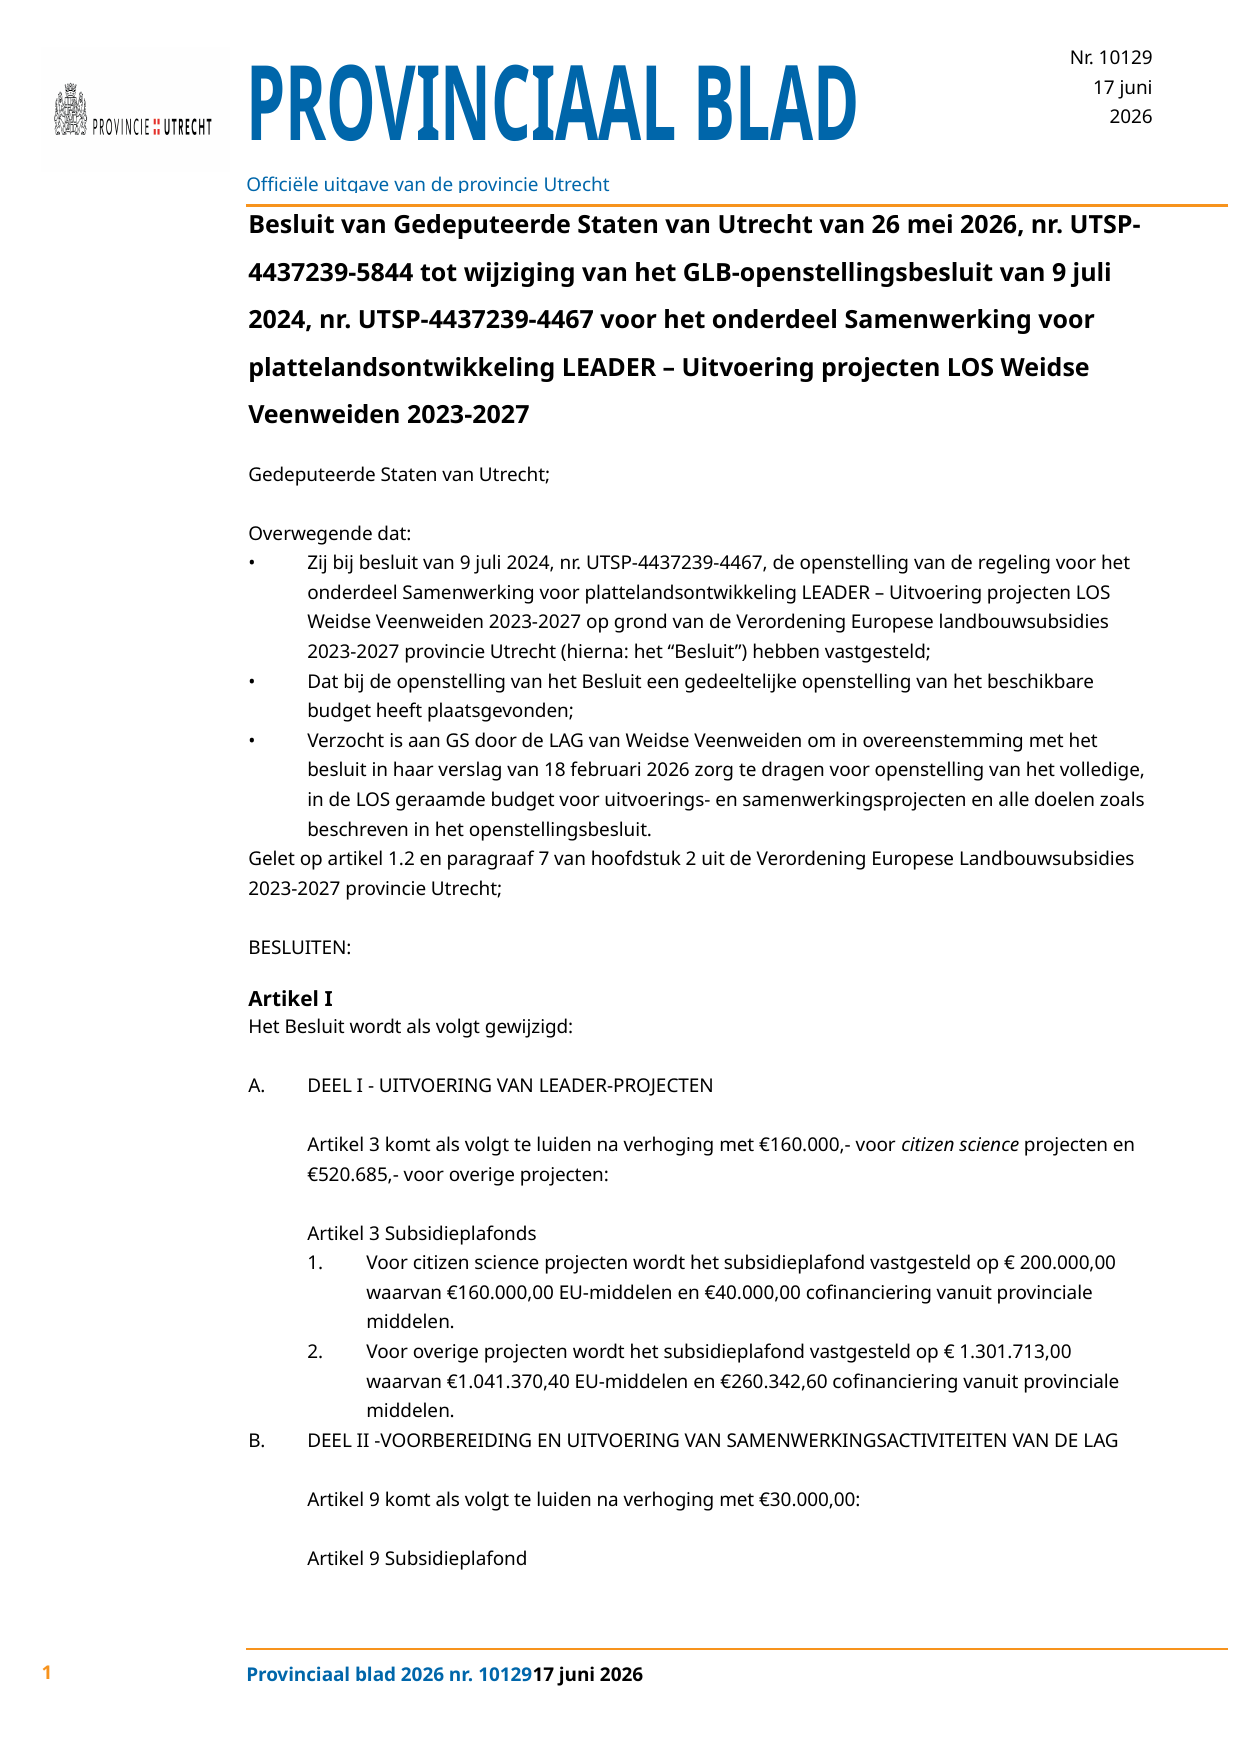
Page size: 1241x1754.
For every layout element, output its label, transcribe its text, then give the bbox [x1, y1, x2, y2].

text Gelet op artikel 1.2 en paragraaf 7 van hoofdstuk 2 uit de Verordening Europese Landbouwsubsidies 2023-2027 provincie Utrecht; [248, 845, 1152, 901]
list Artikel 3 Subsidieplafonds [248, 1220, 1152, 1246]
list Artikel 9 komt als volgt te luiden na verhoging met €30.000,00: [248, 1486, 1152, 1512]
list Zij bij besluit van 9 juli 2024, nr. UTSP-4437239-4467, de openstelling van de regeling voor het onderdeel Samenwerking voor plattelandsontwikkeling LEADER – Uitvoering projecten LOS Weidse Veenweiden 2023-2027 op grond van de Verordening Europese landbouwsubsidies 2023-2027 provincie Utrecht (hierna: het “Besluit”) hebben vastgesteld; [248, 549, 1152, 664]
text Overwegende dat: [248, 520, 1152, 546]
list Voor overige projecten wordt het subsidieplafond vastgesteld op € 1.301.713,00 waarvan €1.041.370,40 EU-middelen en €260.342,60 cofinanciering vanuit provinciale middelen. [307, 1338, 1152, 1423]
list DEEL II -VOORBEREIDING EN UITVOERING VAN SAMENWERKINGSACTIVITEITEN VAN DE LAG [248, 1427, 1152, 1453]
text Het Besluit wordt als volgt gewijzigd: [248, 1013, 1152, 1039]
text Artikel I [248, 984, 1152, 1013]
text Besluit van Gedeputeerde Staten van Utrecht van 26 mei 2026, nr. UTSP-4437239-5844 tot wijziging van het GLB-openstellingsbesluit van 9 juli 2024, nr. UTSP-4437239-4467 voor het onderdeel Samenwerking voor plattelandsontwikkeling LEADER – Uitvoering projecten LOS Weidse Veenweiden 2023-2027 [248, 207, 1152, 431]
list Artikel 9 Subsidieplafond [248, 1545, 1152, 1571]
list Voor citizen science projecten wordt het subsidieplafond vastgesteld op € 200.000,00 waarvan €160.000,00 EU-middelen en €40.000,00 cofinanciering vanuit provinciale middelen. [307, 1249, 1152, 1334]
text BESLUITEN: [248, 934, 1152, 960]
list Dat bij de openstelling van het Besluit een gedeeltelijke openstelling van het beschikbare budget heeft plaatsgevonden; [248, 668, 1152, 723]
text Gedeputeerde Staten van Utrecht; [248, 461, 1152, 486]
list Artikel 3 komt als volgt te luiden na verhoging met €160.000,- voor citizen science projecten en €520.685,- voor overige projecten: [248, 1131, 1152, 1187]
list DEEL I - UITVOERING VAN LEADER-PROJECTEN [248, 1072, 1152, 1098]
picture [41, 47, 231, 172]
list Verzocht is aan GS door de LAG van Weidse Veenweiden om in overeenstemming met het besluit in haar verslag van 18 februari 2026 zorg te dragen voor openstelling van het volledige, in de LOS geraamde budget voor uitvoerings- en samenwerkingsprojecten en alle doelen zoals beschreven in het openstellingsbesluit. [248, 727, 1152, 841]
